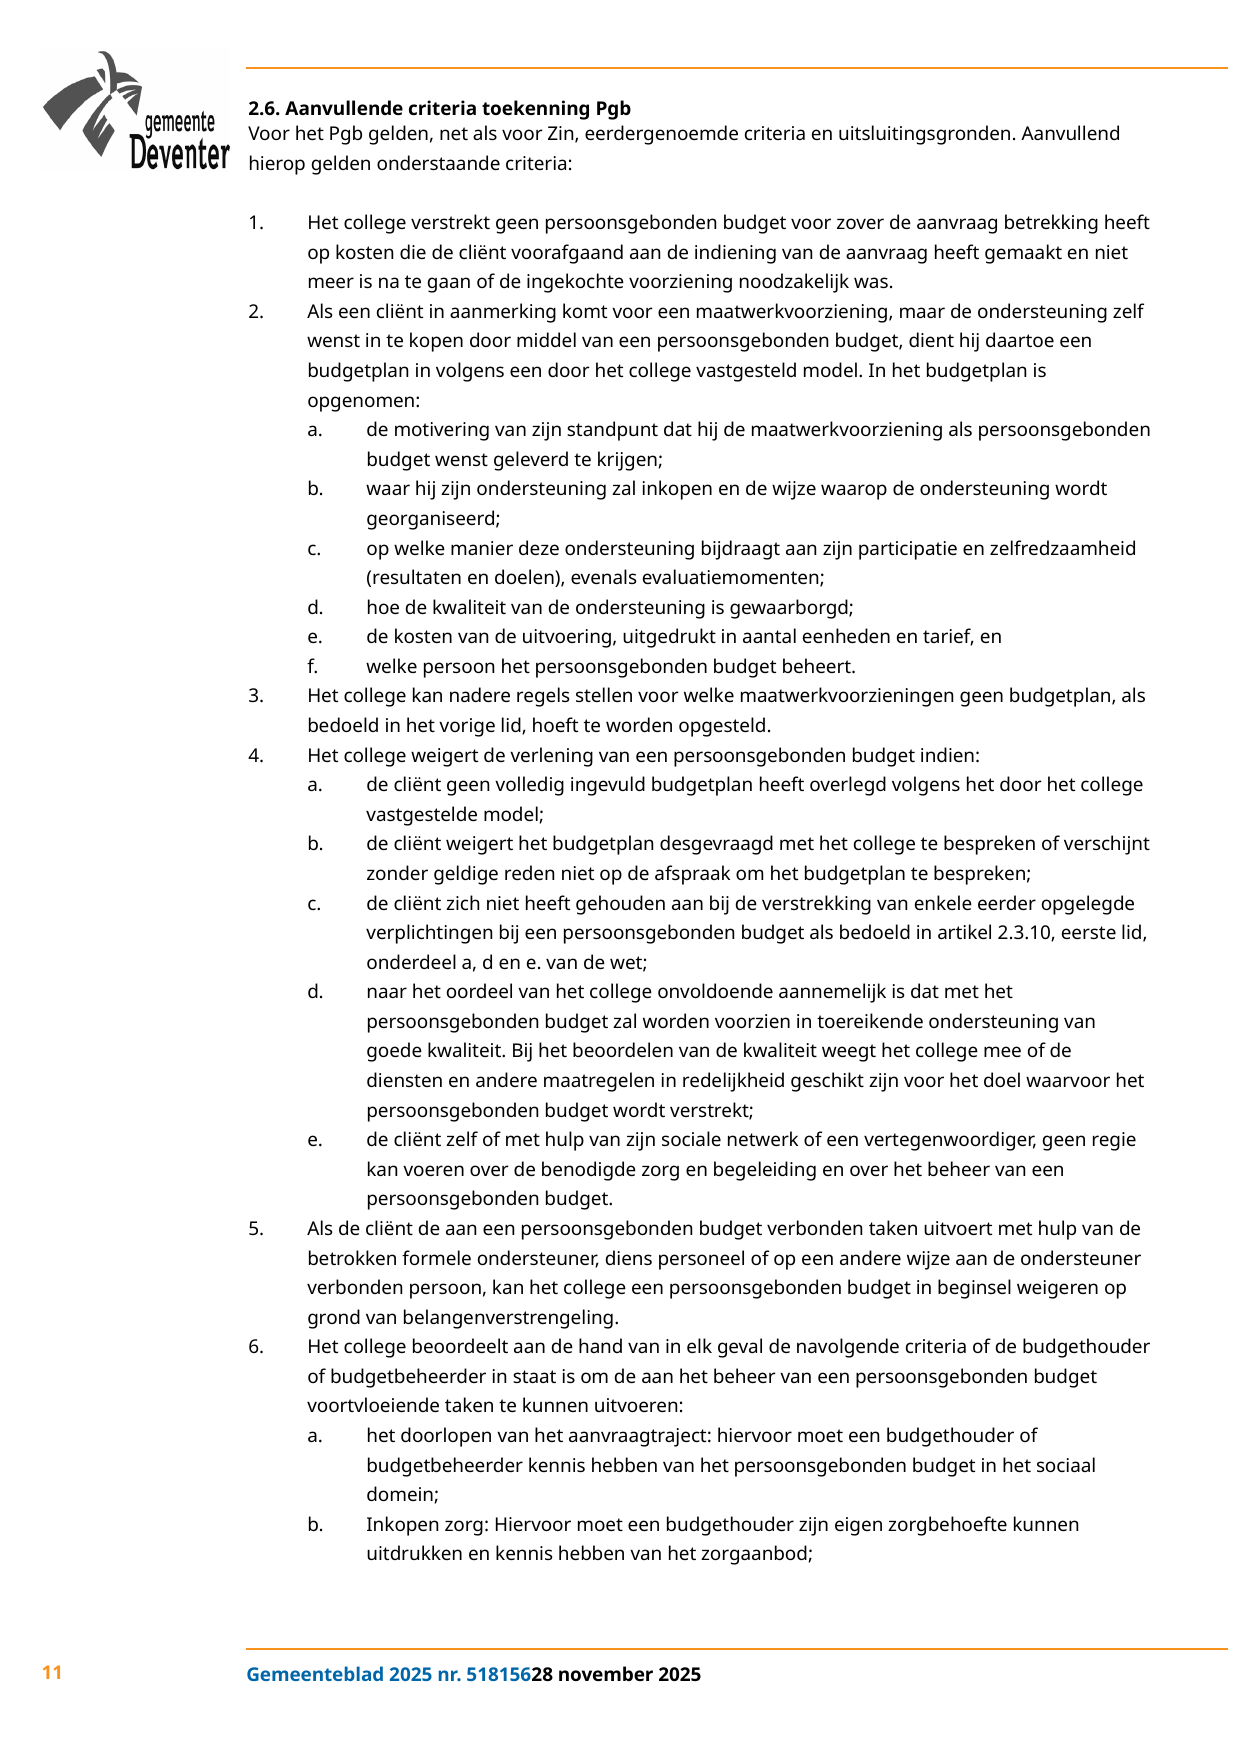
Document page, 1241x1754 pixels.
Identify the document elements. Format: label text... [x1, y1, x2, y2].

list welke persoon het persoonsgebonden budget beheert. [307, 653, 1152, 679]
text 2.6. Aanvullende criteria toekenning Pgb [248, 95, 1152, 121]
list Als de cliënt de aan een persoonsgebonden budget verbonden taken uitvoert met hulp van de betrokken formele ondersteuner, diens personeel of op een andere wijze aan de ondersteuner verbonden persoon, kan het college een persoonsgebonden budget in beginsel weigeren op grond van belangenverstrengeling. [248, 1215, 1152, 1329]
list Inkopen zorg: Hiervoor moet een budgethouder zijn eigen zorgbehoefte kunnen uitdrukken en kennis hebben van het zorgaanbod; [307, 1511, 1152, 1566]
list Het college kan nadere regels stellen voor welke maatwerkvoorzieningen geen budgetplan, als bedoeld in het vorige lid, hoeft te worden opgesteld. [248, 683, 1152, 738]
list op welke manier deze ondersteuning bijdraagt aan zijn participatie en zelfredzaamheid (resultaten en doelen), evenals evaluatiemomenten; [307, 535, 1152, 590]
list de cliënt zich niet heeft gehouden aan bij de verstrekking van enkele eerder opgelegde verplichtingen bij een persoonsgebonden budget als bedoeld in artikel 2.3.10, eerste lid, onderdeel a, d en e. van de wet; [307, 890, 1152, 974]
list waar hij zijn ondersteuning zal inkopen en de wijze waarop de ondersteuning wordt georganiseerd; [307, 476, 1152, 531]
list Het college weigert de verlening van een persoonsgebonden budget indien: [248, 742, 1152, 767]
list de kosten van de uitvoering, uitgedrukt in aantal eenheden en tarief, en [307, 623, 1152, 649]
list Als een cliënt in aanmerking komt voor een maatwerkvoorziening, maar de ondersteuning zelf wenst in te kopen door middel van een persoonsgebonden budget, dient hij daartoe een budgetplan in volgens een door het college vastgesteld model. In het budgetplan is opgenomen: [248, 298, 1152, 412]
list de cliënt geen volledig ingevuld budgetplan heeft overlegd volgens het door het college vastgestelde model; [307, 771, 1152, 827]
list het doorlopen van het aanvraagtraject: hiervoor moet een budgethouder of budgetbeheerder kennis hebben van het persoonsgebonden budget in het sociaal domein; [307, 1422, 1152, 1507]
list Het college verstrekt geen persoonsgebonden budget voor zover de aanvraag betrekking heeft op kosten die de cliënt voorafgaand aan de indiening van de aanvraag heeft gemaakt en niet meer is na te gaan of de ingekochte voorziening noodzakelijk was. [248, 209, 1152, 294]
list de motivering van zijn standpunt dat hij de maatwerkvoorziening als persoonsgebonden budget wenst geleverd te krijgen; [307, 416, 1152, 472]
list de cliënt weigert het budgetplan desgevraagd met het college te bespreken of verschijnt zonder geldige reden niet op de afspraak om het budgetplan te bespreken; [307, 831, 1152, 886]
list Het college beoordeelt aan de hand van in elk geval de navolgende criteria of de budgethouder of budgetbeheerder in staat is om de aan het beheer van een persoonsgebonden budget voortvloeiende taken te kunnen uitvoeren: [248, 1333, 1152, 1418]
list de cliënt zelf of met hulp van zijn sociale netwerk of een vertegenwoordiger, geen regie kan voeren over de benodigde zorg en begeleiding en over het beheer van een persoonsgebonden budget. [307, 1126, 1152, 1211]
picture [41, 47, 231, 172]
list naar het oordeel van het college onvoldoende aannemelijk is dat met het persoonsgebonden budget zal worden voorzien in toereikende ondersteuning van goede kwaliteit. Bij het beoordelen van de kwaliteit weegt het college mee of de diensten en andere maatregelen in redelijkheid geschikt zijn voor het doel waarvoor het persoonsgebonden budget wordt verstrekt; [307, 978, 1152, 1122]
list hoe de kwaliteit van de ondersteuning is gewaarborgd; [307, 594, 1152, 619]
text Voor het Pgb gelden, net als voor Zin, eerdergenoemde criteria en uitsluitingsgronden. Aanvullend hierop gelden onderstaande criteria: [248, 121, 1152, 176]
